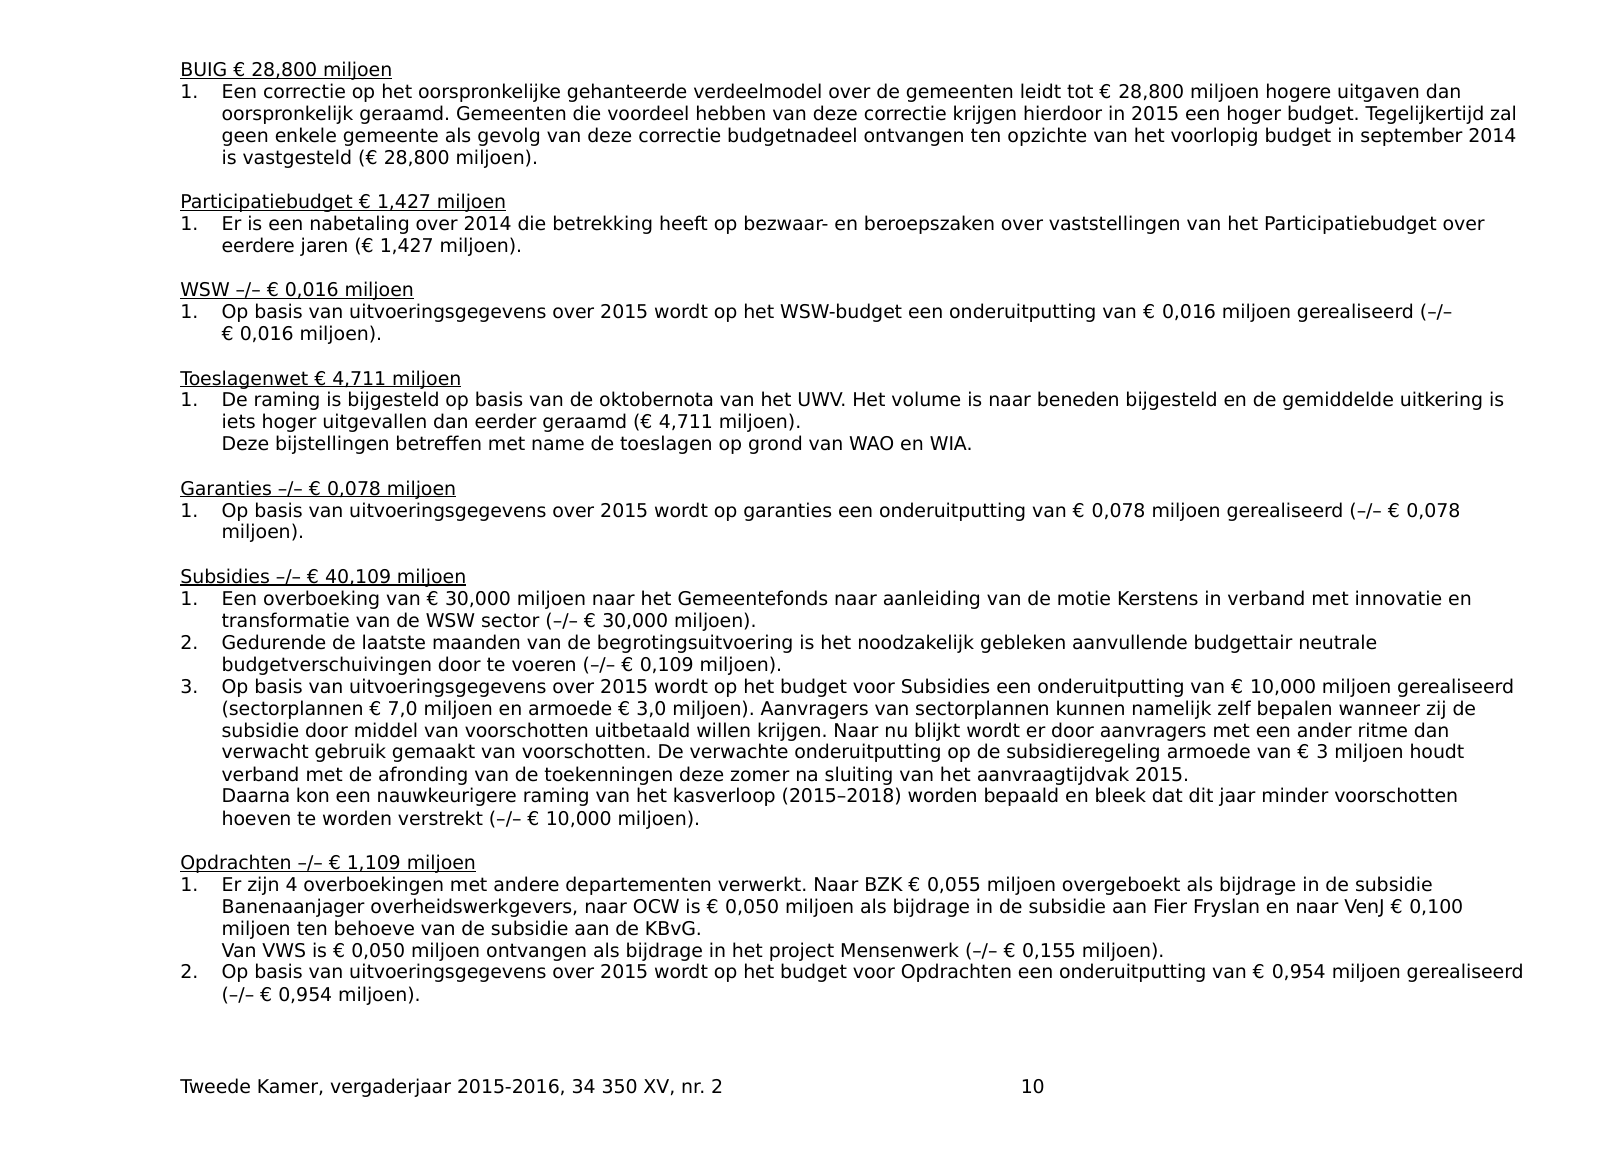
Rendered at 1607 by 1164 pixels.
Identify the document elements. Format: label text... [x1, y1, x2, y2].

text 1. Op basis van uitvoeringsgegevens over 2015 wordt op het WSW-budget een onderuitputting van € 0,016 miljoen gerealiseerd (–/– € 0,016 miljoen). [180, 301, 1529, 345]
text 2. Gedurende de laatste maanden van de begrotingsuitvoering is het noodzakelijk gebleken aanvullende budgettair neutrale budgetverschuivingen door te voeren (–/– € 0,109 miljoen). [180, 632, 1529, 676]
text 1. Een correctie op het oorspronkelijke gehanteerde verdeelmodel over de gemeenten leidt tot € 28,800 miljoen hogere uitgaven dan oorspronkelijk geraamd. Gemeenten die voordeel hebben van deze correctie krijgen hierdoor in 2015 een hoger budget. Tegelijkertijd zal geen enkele gemeente als gevolg van deze correctie budgetnadeel ontvangen ten opzichte van het voorlopig budget in september 2014 is vastgesteld (€ 28,800 miljoen). [180, 81, 1529, 169]
text 1. Er is een nabetaling over 2014 die betrekking heeft op bezwaar- en beroepszaken over vaststellingen van het Participatiebudget over eerdere jaren (€ 1,427 miljoen). [180, 213, 1529, 257]
subtitle BUIG € 28,800 miljoen [180, 59, 1529, 81]
text Deze bijstellingen betreffen met name de toeslagen op grond van WAO en WIA. [221, 433, 1529, 455]
text Daarna kon een nauwkeurigere raming van het kasverloop (2015–2018) worden bepaald en bleek dat dit jaar minder voorschotten hoeven te worden verstrekt (–/– € 10,000 miljoen). [221, 785, 1529, 829]
subtitle Toeslagenwet € 4,711 miljoen [180, 367, 1529, 389]
text 3. Op basis van uitvoeringsgegevens over 2015 wordt op het budget voor Subsidies een onderuitputting van € 10,000 miljoen gerealiseerd (sectorplannen € 7,0 miljoen en armoede € 3,0 miljoen). Aanvragers van sectorplannen kunnen namelijk zelf bepalen wanneer zij de subsidie door middel van voorschotten uitbetaald willen krijgen. Naar nu blijkt wordt er door aanvragers met een ander ritme dan verwacht gebruik gemaakt van voorschotten. De verwachte onderuitputting op de subsidieregeling armoede van € 3 miljoen houdt verband met de afronding van de toekenningen deze zomer na sluiting van het aanvraagtijdvak 2015. [180, 676, 1529, 785]
text 1. Een overboeking van € 30,000 miljoen naar het Gemeentefonds naar aanleiding van de motie Kerstens in verband met innovatie en transformatie van de WSW sector (–/– € 30,000 miljoen). [180, 588, 1529, 632]
subtitle Participatiebudget € 1,427 miljoen [180, 191, 1529, 213]
subtitle Opdrachten –/– € 1,109 miljoen [180, 852, 1529, 873]
subtitle WSW –/– € 0,016 miljoen [180, 279, 1529, 301]
subtitle Garanties –/– € 0,078 miljoen [180, 477, 1529, 499]
subtitle Subsidies –/– € 40,109 miljoen [180, 566, 1529, 588]
text 1. Op basis van uitvoeringsgegevens over 2015 wordt op garanties een onderuitputting van € 0,078 miljoen gerealiseerd (–/– € 0,078 miljoen). [180, 499, 1529, 543]
text 1. De raming is bijgesteld op basis van de oktobernota van het UWV. Het volume is naar beneden bijgesteld en de gemiddelde uitkering is iets hoger uitgevallen dan eerder geraamd (€ 4,711 miljoen). [180, 389, 1529, 433]
text 2. Op basis van uitvoeringsgegevens over 2015 wordt op het budget voor Opdrachten een onderuitputting van € 0,954 miljoen gerealiseerd (–/– € 0,954 miljoen). [180, 961, 1529, 1005]
text Van VWS is € 0,050 miljoen ontvangen als bijdrage in het project Mensenwerk (–/– € 0,155 miljoen). [221, 939, 1529, 961]
text 1. Er zijn 4 overboekingen met andere departementen verwerkt. Naar BZK € 0,055 miljoen overgeboekt als bijdrage in de subsidie Banenaanjager overheidswerkgevers, naar OCW is € 0,050 miljoen als bijdrage in de subsidie aan Fier Fryslan en naar VenJ € 0,100 miljoen ten behoeve van de subsidie aan de KBvG. [180, 873, 1529, 939]
